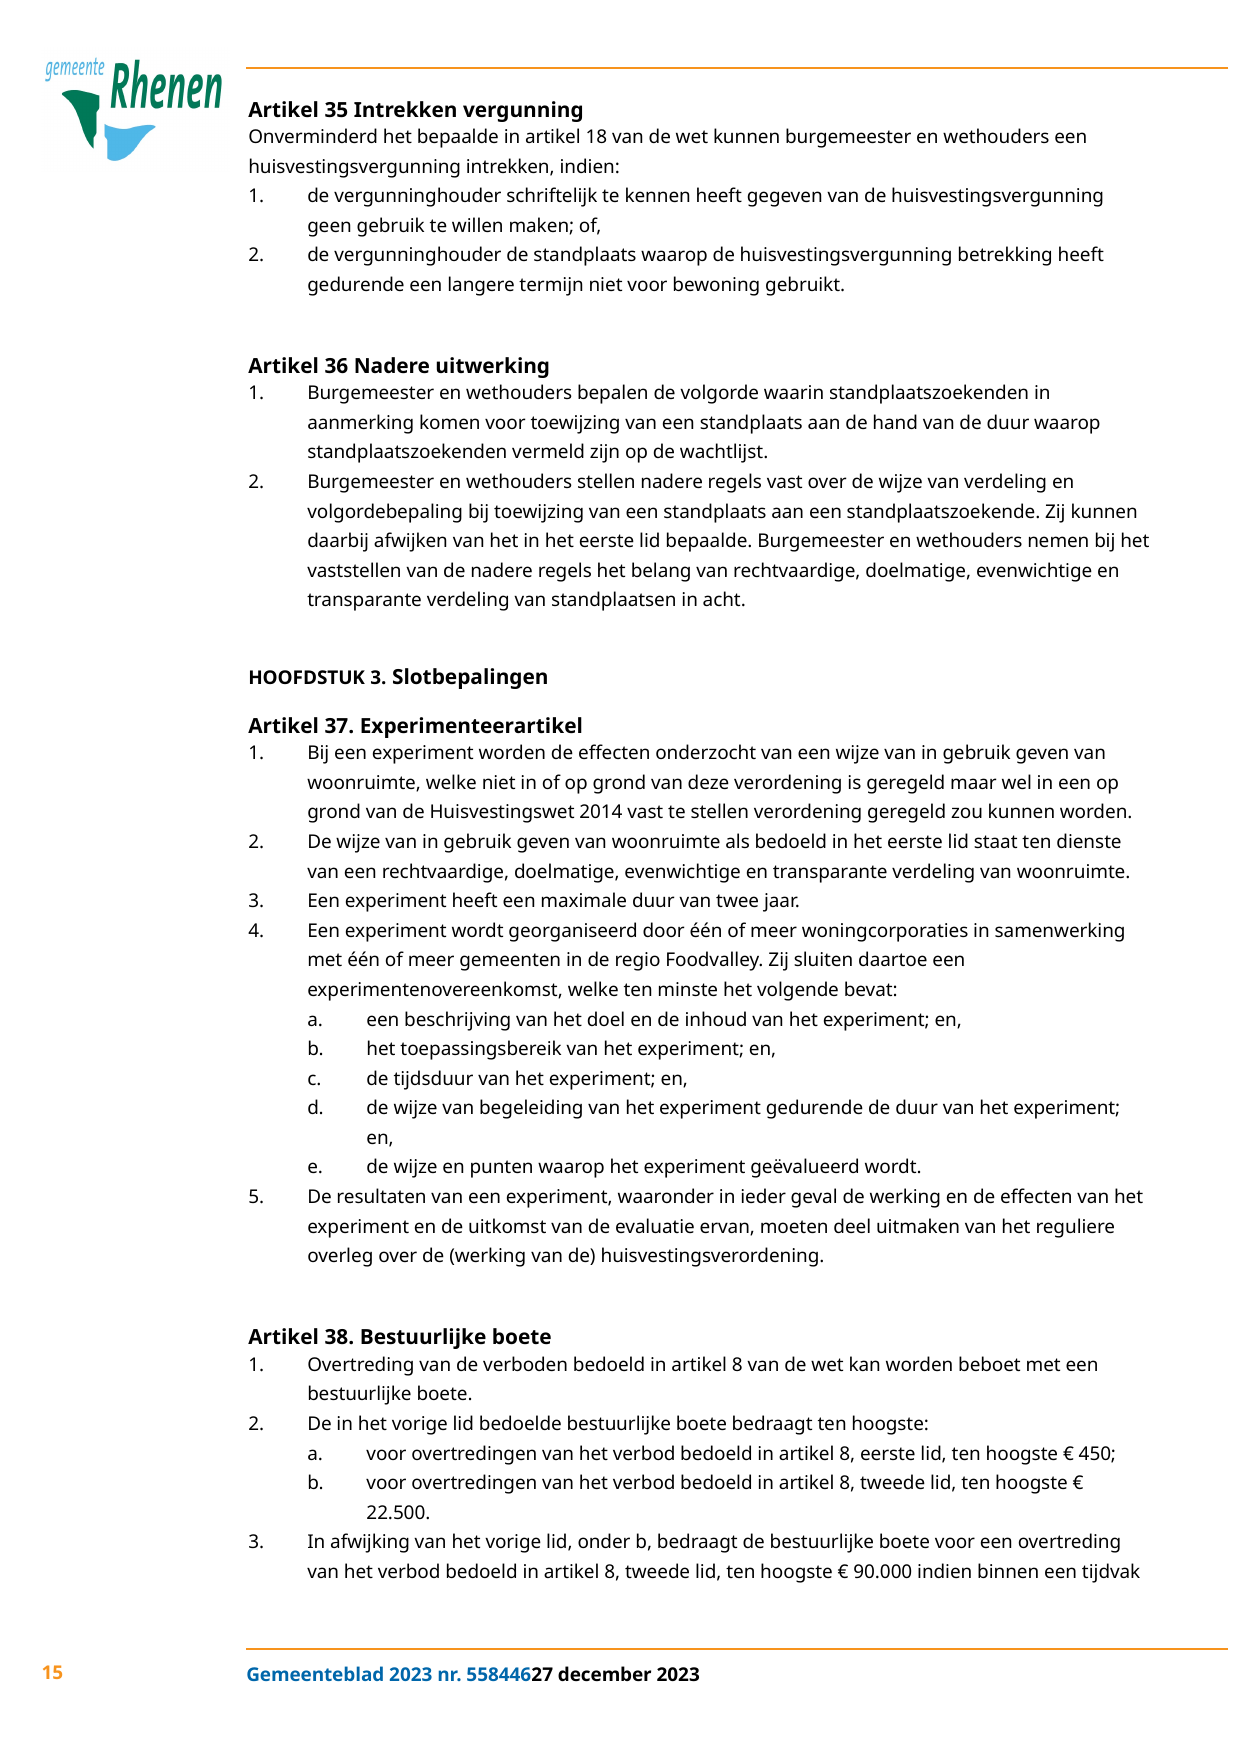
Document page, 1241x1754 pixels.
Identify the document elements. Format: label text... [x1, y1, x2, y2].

text Artikel 38. Bestuurlijke boete [248, 1322, 1152, 1351]
list Burgemeester en wethouders stellen nadere regels vast over de wijze van verdeling en volgordebepaling bij toewijzing van een standplaats aan een standplaatszoekende. Zij kunnen daarbij afwijken van het in het eerste lid bepaalde. Burgemeester en wethouders nemen bij het vaststellen van de nadere regels het belang van rechtvaardige, doelmatige, evenwichtige en transparante verdeling van standplaatsen in acht. [248, 468, 1152, 612]
list De resultaten van een experiment, waaronder in ieder geval de werking en de effecten van het experiment en de uitkomst van de evaluatie ervan, moeten deel uitmaken van het reguliere overleg over de (werking van de) huisvestingsverordening. [248, 1183, 1152, 1268]
list voor overtredingen van het verbod bedoeld in artikel 8, eerste lid, ten hoogste € 450; [307, 1440, 1152, 1465]
list de wijze van begeleiding van het experiment gedurende de duur van het experiment; en, [307, 1094, 1152, 1150]
list het toepassingsbereik van het experiment; en, [307, 1035, 1152, 1061]
list de tijdsduur van het experiment; en, [307, 1065, 1152, 1091]
list Bij een experiment worden de effecten onderzocht van een wijze van in gebruik geven van woonruimte, welke niet in of op grond van deze verordening is geregeld maar wel in een op grond van de Huisvestingswet 2014 vast te stellen verordening geregeld zou kunnen worden. [248, 739, 1152, 824]
text Onverminderd het bepaalde in artikel 18 van de wet kunnen burgemeester en wethouders een huisvestingsvergunning intrekken, indien: [248, 123, 1152, 178]
text Artikel 35 Intrekken vergunning [248, 95, 1152, 123]
list Een experiment wordt georganiseerd door één of meer woningcorporaties in samenwerking met één of meer gemeenten in de regio Foodvalley. Zij sluiten daartoe een experimentenovereenkomst, welke ten minste het volgende bevat: [248, 917, 1152, 1002]
text Artikel 36 Nadere uitwerking [248, 351, 1152, 379]
list de wijze en punten waarop het experiment geëvalueerd wordt. [307, 1154, 1152, 1179]
text HOOFDSTUK 3. Slotbepalingen [248, 662, 1152, 690]
list voor overtredingen van het verbod bedoeld in artikel 8, tweede lid, ten hoogste € 22.500. [307, 1469, 1152, 1524]
list de vergunninghouder schriftelijk te kennen heeft gegeven van de huisvestingsvergunning geen gebruik te willen maken; of, [248, 182, 1152, 238]
text Artikel 37. Experimenteerartikel [248, 711, 1152, 739]
list Overtreding van de verboden bedoeld in artikel 8 van de wet kan worden beboet met een bestuurlijke boete. [248, 1351, 1152, 1406]
picture [41, 47, 231, 172]
list In afwijking van het vorige lid, onder b, bedraagt de bestuurlijke boete voor een overtreding van het verbod bedoeld in artikel 8, tweede lid, ten hoogste € 90.000 indien binnen een tijdvak [248, 1528, 1152, 1584]
list Een experiment heeft een maximale duur van twee jaar. [248, 887, 1152, 913]
list De wijze van in gebruik geven van woonruimte als bedoeld in het eerste lid staat ten dienste van een rechtvaardige, doelmatige, evenwichtige en transparante verdeling van woonruimte. [248, 828, 1152, 884]
list een beschrijving van het doel en de inhoud van het experiment; en, [307, 1006, 1152, 1032]
list de vergunninghouder de standplaats waarop de huisvestingsvergunning betrekking heeft gedurende een langere termijn niet voor bewoning gebruikt. [248, 242, 1152, 297]
list De in het vorige lid bedoelde bestuurlijke boete bedraagt ten hoogste: [248, 1410, 1152, 1436]
list Burgemeester en wethouders bepalen de volgorde waarin standplaatszoekenden in aanmerking komen voor toewijzing van een standplaats aan de hand van de duur waarop standplaatszoekenden vermeld zijn op de wachtlijst. [248, 379, 1152, 464]
